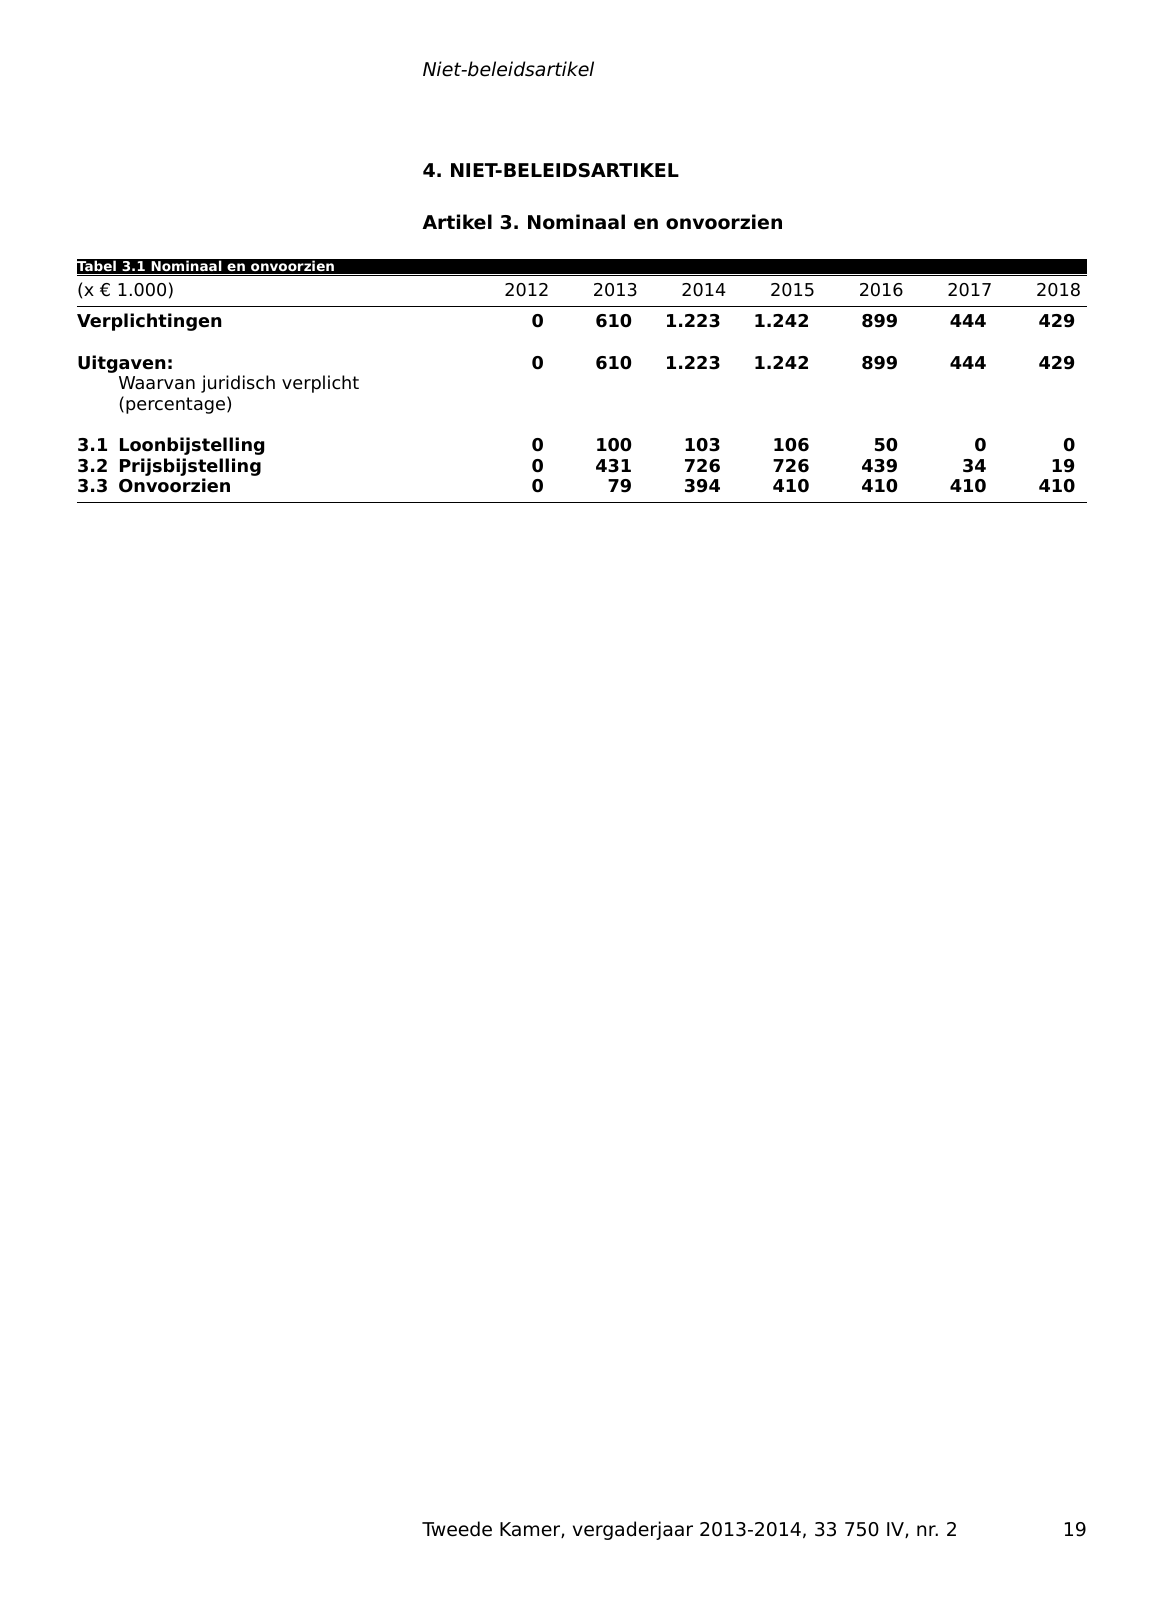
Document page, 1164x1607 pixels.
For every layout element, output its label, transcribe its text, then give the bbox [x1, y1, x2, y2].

table_header Tabel 3.1 Nominaal en onvoorzien [77, 259, 1087, 274]
table_cell 50 [821, 435, 909, 456]
table_cell 439 [821, 456, 909, 476]
table_cell [821, 332, 909, 353]
table_cell 2012 [466, 276, 555, 306]
table_cell [998, 332, 1087, 353]
table_cell Loonbijstelling [112, 435, 466, 456]
table_cell [112, 415, 466, 435]
table_cell [909, 332, 998, 353]
table_cell 103 [644, 435, 732, 456]
table_cell 0 [466, 456, 555, 476]
table_cell 1.242 [732, 307, 821, 332]
table_cell 444 [909, 353, 998, 373]
table_cell 19 [998, 456, 1087, 476]
table_cell (x € 1.000) [77, 276, 466, 306]
table_cell Verplichtingen [77, 307, 466, 332]
table_cell 899 [821, 353, 909, 373]
table_cell [821, 415, 909, 435]
table_cell [466, 373, 555, 414]
table_cell [555, 415, 644, 435]
table_cell 2015 [732, 276, 821, 306]
table_cell [821, 373, 909, 414]
table_cell 2014 [644, 276, 732, 306]
table_cell [112, 332, 466, 353]
table_cell 2017 [909, 276, 998, 306]
table_cell 610 [555, 353, 644, 373]
table_cell 410 [909, 476, 998, 502]
table_cell 0 [998, 435, 1087, 456]
table_cell 410 [998, 476, 1087, 502]
table_cell 1.242 [732, 353, 821, 373]
table_cell [77, 415, 112, 435]
table_cell 3.2 [77, 456, 112, 476]
table_cell [466, 332, 555, 353]
table_cell 410 [732, 476, 821, 502]
table_cell Uitgaven: [77, 353, 466, 373]
table_cell 0 [466, 307, 555, 332]
table_cell 100 [555, 435, 644, 456]
table_cell 429 [998, 353, 1087, 373]
table_cell 106 [732, 435, 821, 456]
table_cell 726 [732, 456, 821, 476]
table_cell 79 [555, 476, 644, 502]
table_cell 0 [466, 353, 555, 373]
table_cell 0 [466, 435, 555, 456]
table_cell 429 [998, 307, 1087, 332]
table_cell Waarvan juridisch verplicht (percentage) [112, 373, 466, 414]
table_cell [909, 415, 998, 435]
table_cell [732, 415, 821, 435]
table_cell 1.223 [644, 307, 732, 332]
table_cell Prijsbijstelling [112, 456, 466, 476]
table_cell 444 [909, 307, 998, 332]
table_cell Onvoorzien [112, 476, 466, 502]
table_cell 1.223 [644, 353, 732, 373]
table_cell [998, 415, 1087, 435]
table_cell 0 [466, 476, 555, 502]
table_cell 2013 [555, 276, 644, 306]
subtitle Artikel 3. Nominaal en onvoorzien [422, 212, 1087, 234]
table_cell 726 [644, 456, 732, 476]
table_cell [644, 373, 732, 414]
table_cell [555, 332, 644, 353]
table_cell 610 [555, 307, 644, 332]
table_cell 394 [644, 476, 732, 502]
table_cell 3.1 [77, 435, 112, 456]
table_cell 410 [821, 476, 909, 502]
table_cell [732, 332, 821, 353]
table_cell [644, 332, 732, 353]
table_cell [998, 373, 1087, 414]
table_cell [732, 373, 821, 414]
table_cell 3.3 [77, 476, 112, 502]
table_cell [644, 415, 732, 435]
table_cell 0 [909, 435, 998, 456]
table_cell [77, 373, 112, 414]
table_cell 899 [821, 307, 909, 332]
table_cell [466, 415, 555, 435]
table_cell 34 [909, 456, 998, 476]
table_cell 2016 [821, 276, 909, 306]
table_cell [555, 373, 644, 414]
table_cell 431 [555, 456, 644, 476]
table_cell [77, 332, 112, 353]
table_cell [909, 373, 998, 414]
table_cell 2018 [998, 276, 1087, 306]
subtitle 4. NIET-BELEIDSARTIKEL [422, 160, 1087, 182]
